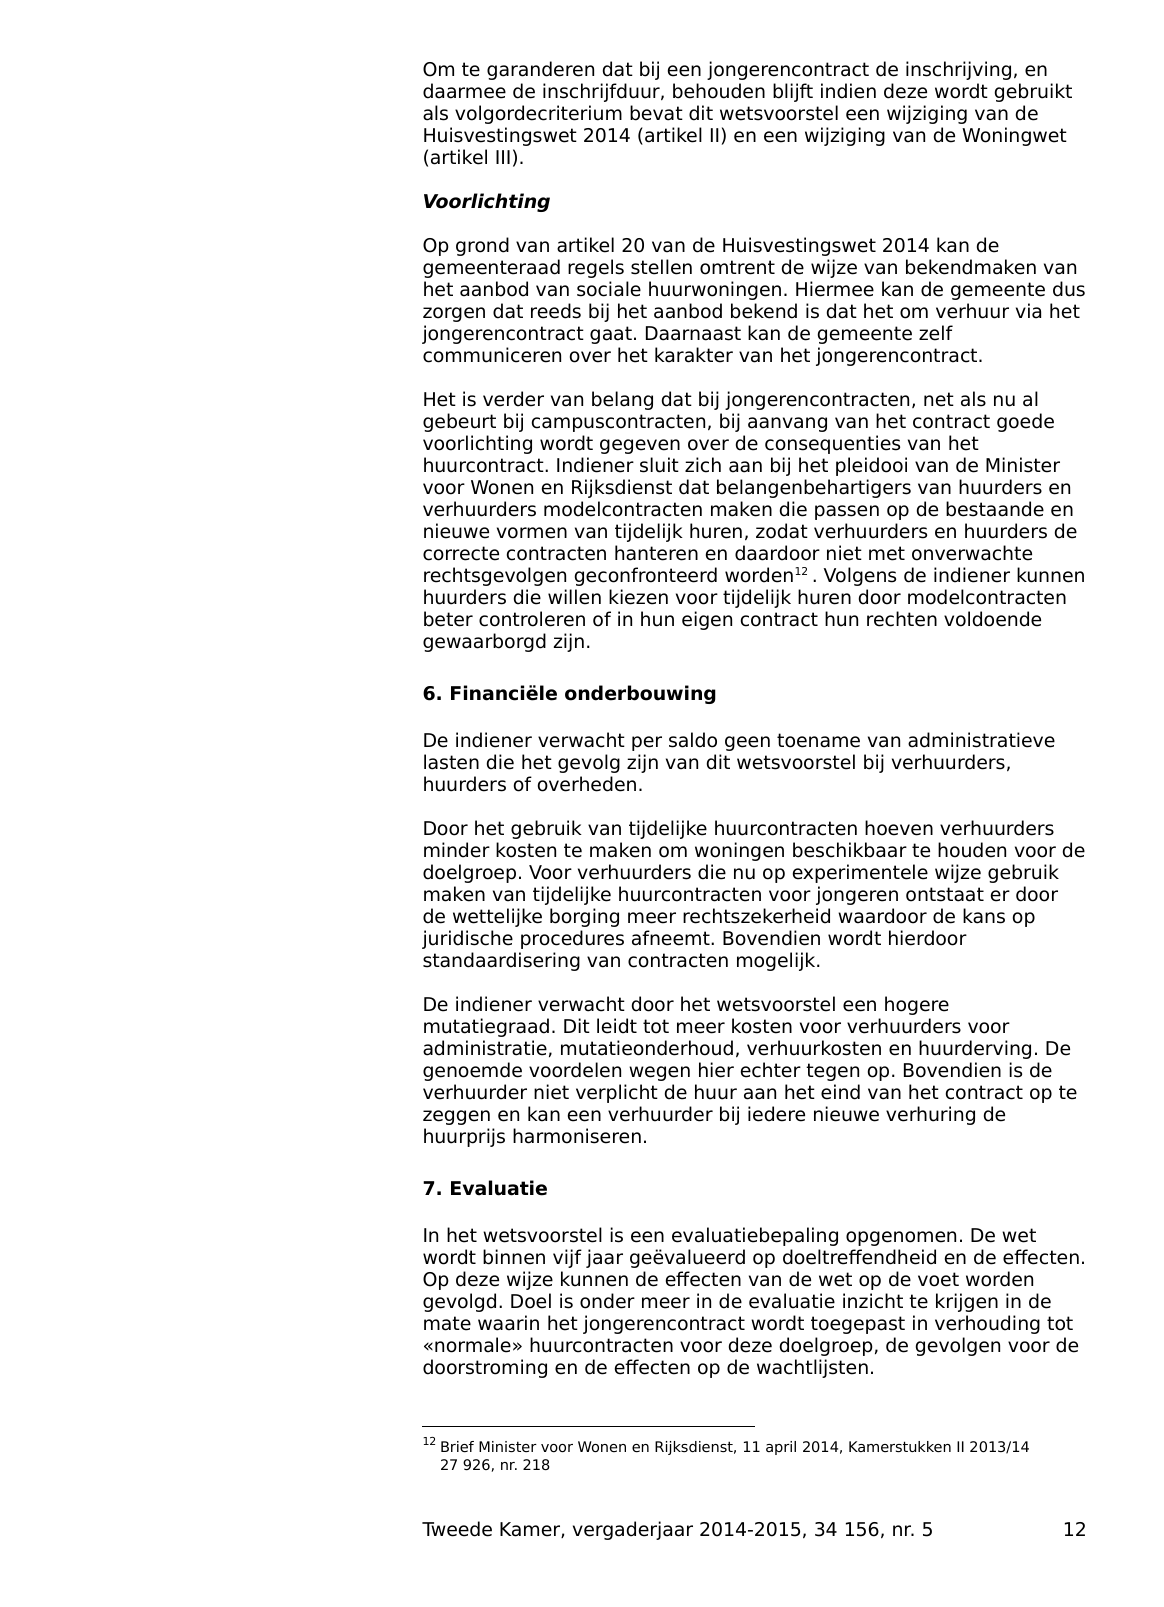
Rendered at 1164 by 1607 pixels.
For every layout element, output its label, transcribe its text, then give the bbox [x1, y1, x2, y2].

text Het is verder van belang dat bij jongerencontracten, net als nu al gebeurt bij campuscontracten, bij aanvang van het contract goede voorlichting wordt gegeven over de consequenties van het huurcontract. Indiener sluit zich aan bij het pleidooi van de Minister voor Wonen en Rijksdienst dat belangenbehartigers van huurders en verhuurders modelcontracten maken die passen op de bestaande en nieuwe vormen van tijdelijk huren, zodat verhuurders en huurders de correcte contracten hanteren en daardoor niet met onverwachte rechtsgevolgen geconfronteerd worden. Volgens de indiener kunnen huurders die willen kiezen voor tijdelijk huren door modelcontracten beter controleren of in hun eigen contract hun rechten voldoende gewaarborgd zijn. [422, 389, 1087, 653]
text In het wetsvoorstel is een evaluatiebepaling opgenomen. De wet wordt binnen vijf jaar geëvalueerd op doeltreffendheid en de effecten. Op deze wijze kunnen de effecten van de wet op de voet worden gevolgd. Doel is onder meer in de evaluatie inzicht te krijgen in de mate waarin het jongerencontract wordt toegepast in verhouding tot «normale» huurcontracten voor deze doelgroep, de gevolgen voor de doorstroming en de effecten op de wachtlijsten. [422, 1225, 1087, 1379]
text Brief Minister voor Wonen en Rijksdienst, 11 april 2014, Kamerstukken II 2013/14 27 926, nr. 218 [422, 1435, 1087, 1474]
text Om te garanderen dat bij een jongerencontract de inschrijving, en daarmee de inschrijfduur, behouden blijft indien deze wordt gebruikt als volgordecriterium bevat dit wetsvoorstel een wijziging van de Huisvestingswet 2014 (artikel II) en een wijziging van de Woningwet (artikel III). [422, 59, 1087, 169]
text Door het gebruik van tijdelijke huurcontracten hoeven verhuurders minder kosten te maken om woningen beschikbaar te houden voor de doelgroep. Voor verhuurders die nu op experimentele wijze gebruik maken van tijdelijke huurcontracten voor jongeren ontstaat er door de wettelijke borging meer rechtszekerheid waardoor de kans op juridische procedures afneemt. Bovendien wordt hierdoor standaardisering van contracten mogelijk. [422, 818, 1087, 972]
text De indiener verwacht door het wetsvoorstel een hogere mutatiegraad. Dit leidt tot meer kosten voor verhuurders voor administratie, mutatieonderhoud, verhuurkosten en huurderving. De genoemde voordelen wegen hier echter tegen op. Bovendien is de verhuurder niet verplicht de huur aan het eind van het contract op te zeggen en kan een verhuurder bij iedere nieuwe verhuring de huurprijs harmoniseren. [422, 994, 1087, 1148]
text De indiener verwacht per saldo geen toename van administratieve lasten die het gevolg zijn van dit wetsvoorstel bij verhuurders, huurders of overheden. [422, 730, 1087, 796]
text Op grond van artikel 20 van de Huisvestingswet 2014 kan de gemeenteraad regels stellen omtrent de wijze van bekendmaken van het aanbod van sociale huurwoningen. Hiermee kan de gemeente dus zorgen dat reeds bij het aanbod bekend is dat het om verhuur via het jongerencontract gaat. Daarnaast kan de gemeente zelf communiceren over het karakter van het jongerencontract. [422, 235, 1087, 367]
subtitle Voorlichting [422, 191, 1087, 213]
subtitle 7. Evaluatie [422, 1178, 1087, 1200]
subtitle 6. Financiële onderbouwing [422, 683, 1087, 705]
